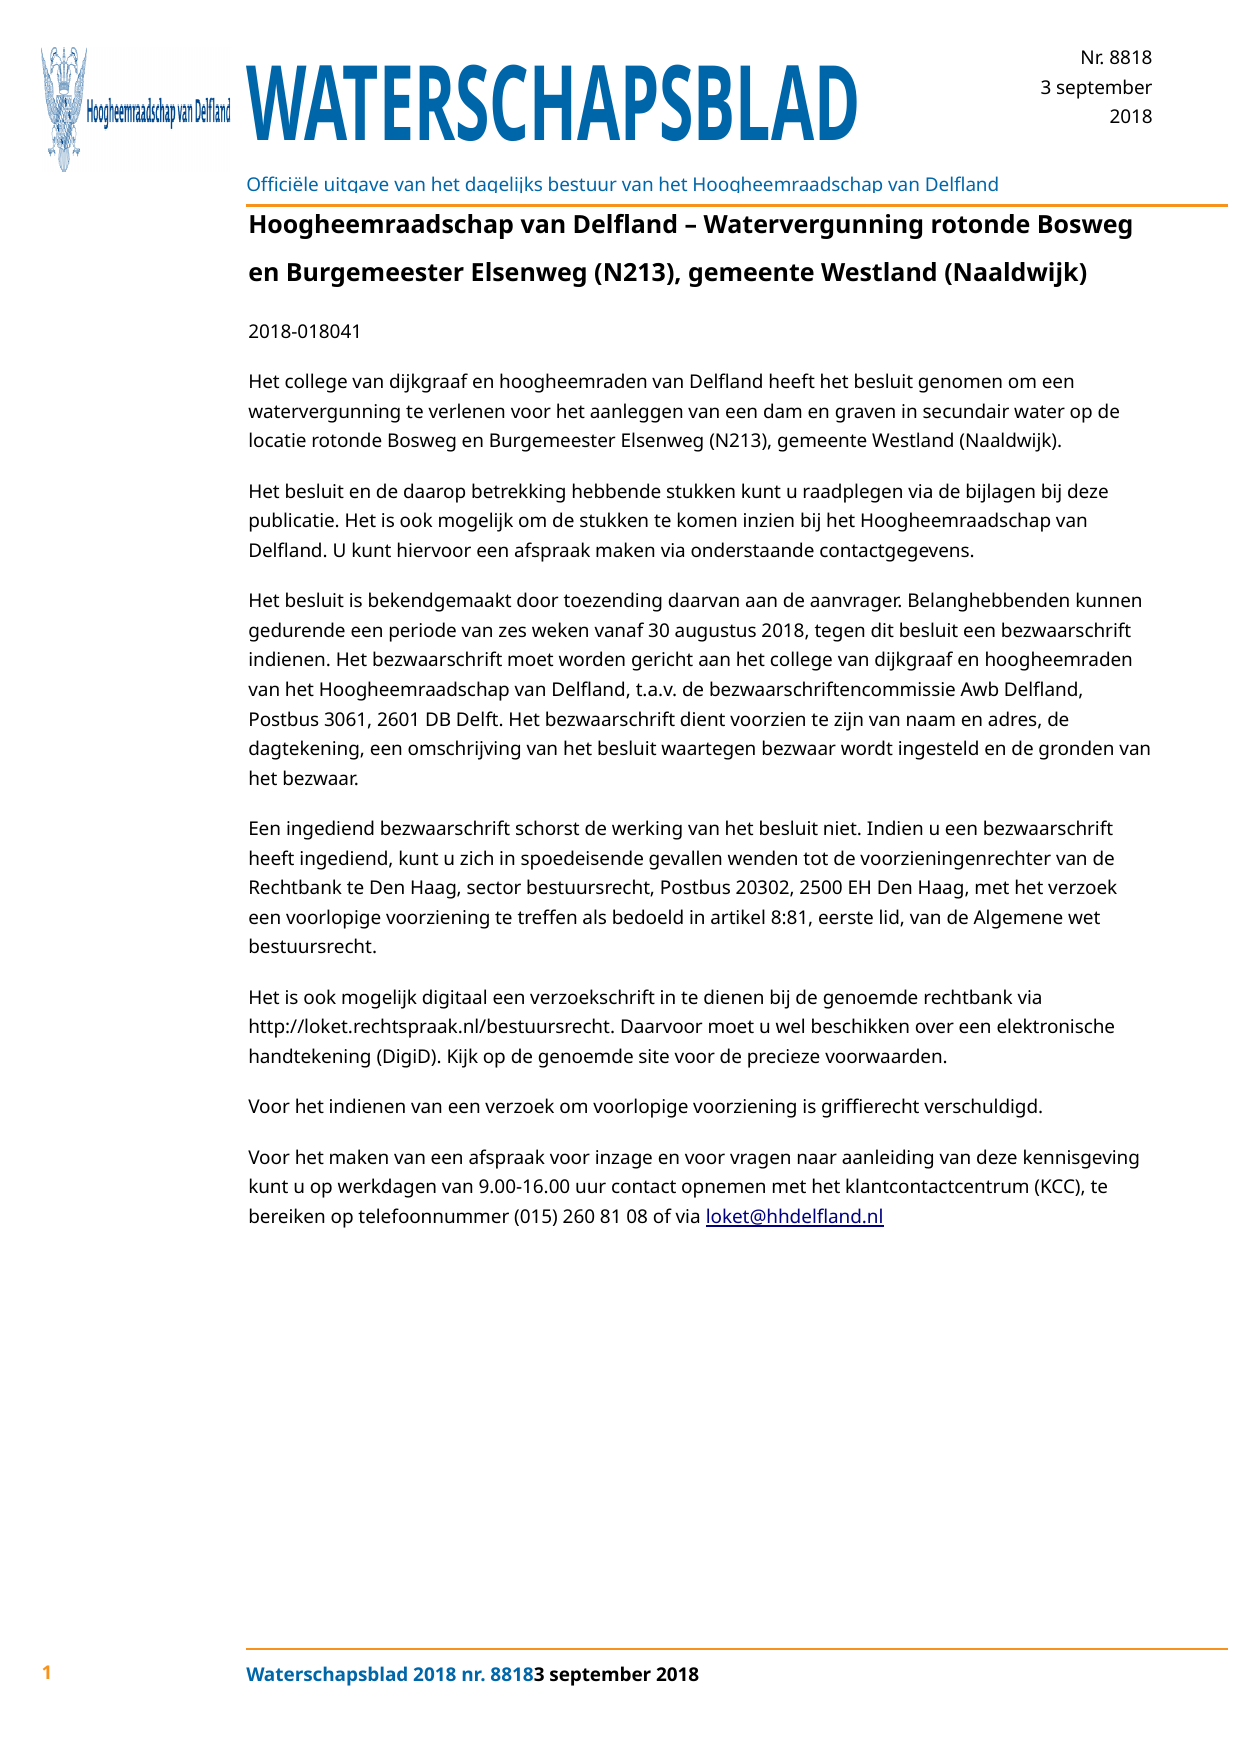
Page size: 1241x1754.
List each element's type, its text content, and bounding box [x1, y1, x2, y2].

text 2018-018041 [248, 318, 1152, 344]
picture [41, 47, 231, 172]
text Het besluit en de daarop betrekking hebbende stukken kunt u raadplegen via de bijlagen bij deze publicatie. Het is ook mogelijk om de stukken te komen inzien bij het Hoogheemraadschap van Delfland. U kunt hiervoor een afspraak maken via onderstaande contactgegevens. [248, 478, 1152, 563]
text Het is ook mogelijk digitaal een verzoekschrift in te dienen bij de genoemde rechtbank via http://loket.rechtspraak.nl/bestuursrecht. Daarvoor moet u wel beschikken over een elektronische handtekening (DigiD). Kijk op de genoemde site voor de precieze voorwaarden. [248, 984, 1152, 1069]
text Een ingediend bezwaarschrift schorst de werking van het besluit niet. Indien u een bezwaarschrift heeft ingediend, kunt u zich in spoedeisende gevallen wenden tot de voorzieningenrechter van de Rechtbank te Den Haag, sector bestuursrecht, Postbus 20302, 2500 EH Den Haag, met het verzoek een voorlopige voorziening te treffen als bedoeld in artikel 8:81, eerste lid, van de Algemene wet bestuursrecht. [248, 815, 1152, 959]
text Voor het indienen van een verzoek om voorlopige voorziening is griffierecht verschuldigd. [248, 1094, 1152, 1119]
text Het besluit is bekendgemaakt door toezending daarvan aan de aanvrager. Belanghebbenden kunnen gedurende een periode van zes weken vanaf 30 augustus 2018, tegen dit besluit een bezwaarschrift indienen. Het bezwaarschrift moet worden gericht aan het college van dijkgraaf en hoogheemraden van het Hoogheemraadschap van Delfland, t.a.v. de bezwaarschriftencommissie Awb Delfland, Postbus 3061, 2601 DB Delft. Het bezwaarschrift dient voorzien te zijn van naam en adres, de dagtekening, een omschrijving van het besluit waartegen bezwaar wordt ingesteld en de gronden van het bezwaar. [248, 587, 1152, 791]
text Het college van dijkgraaf en hoogheemraden van Delfland heeft het besluit genomen om een watervergunning te verlenen voor het aanleggen van een dam en graven in secundair water op de locatie rotonde Bosweg en Burgemeester Elsenweg (N213), gemeente Westland (Naaldwijk). [248, 368, 1152, 453]
text Hoogheemraadschap van Delfland – Watervergunning rotonde Bosweg en Burgemeester Elsenweg (N213), gemeente Westland (Naaldwijk) [248, 207, 1152, 288]
text Voor het maken van een afspraak voor inzage en voor vragen naar aanleiding van deze kennisgeving kunt u op werkdagen van 9.00-16.00 uur contact opnemen met het klantcontactcentrum (KCC), te bereiken op telefoonnummer (015) 260 81 08 of via loket@hhdelfland.nl [248, 1144, 1152, 1229]
